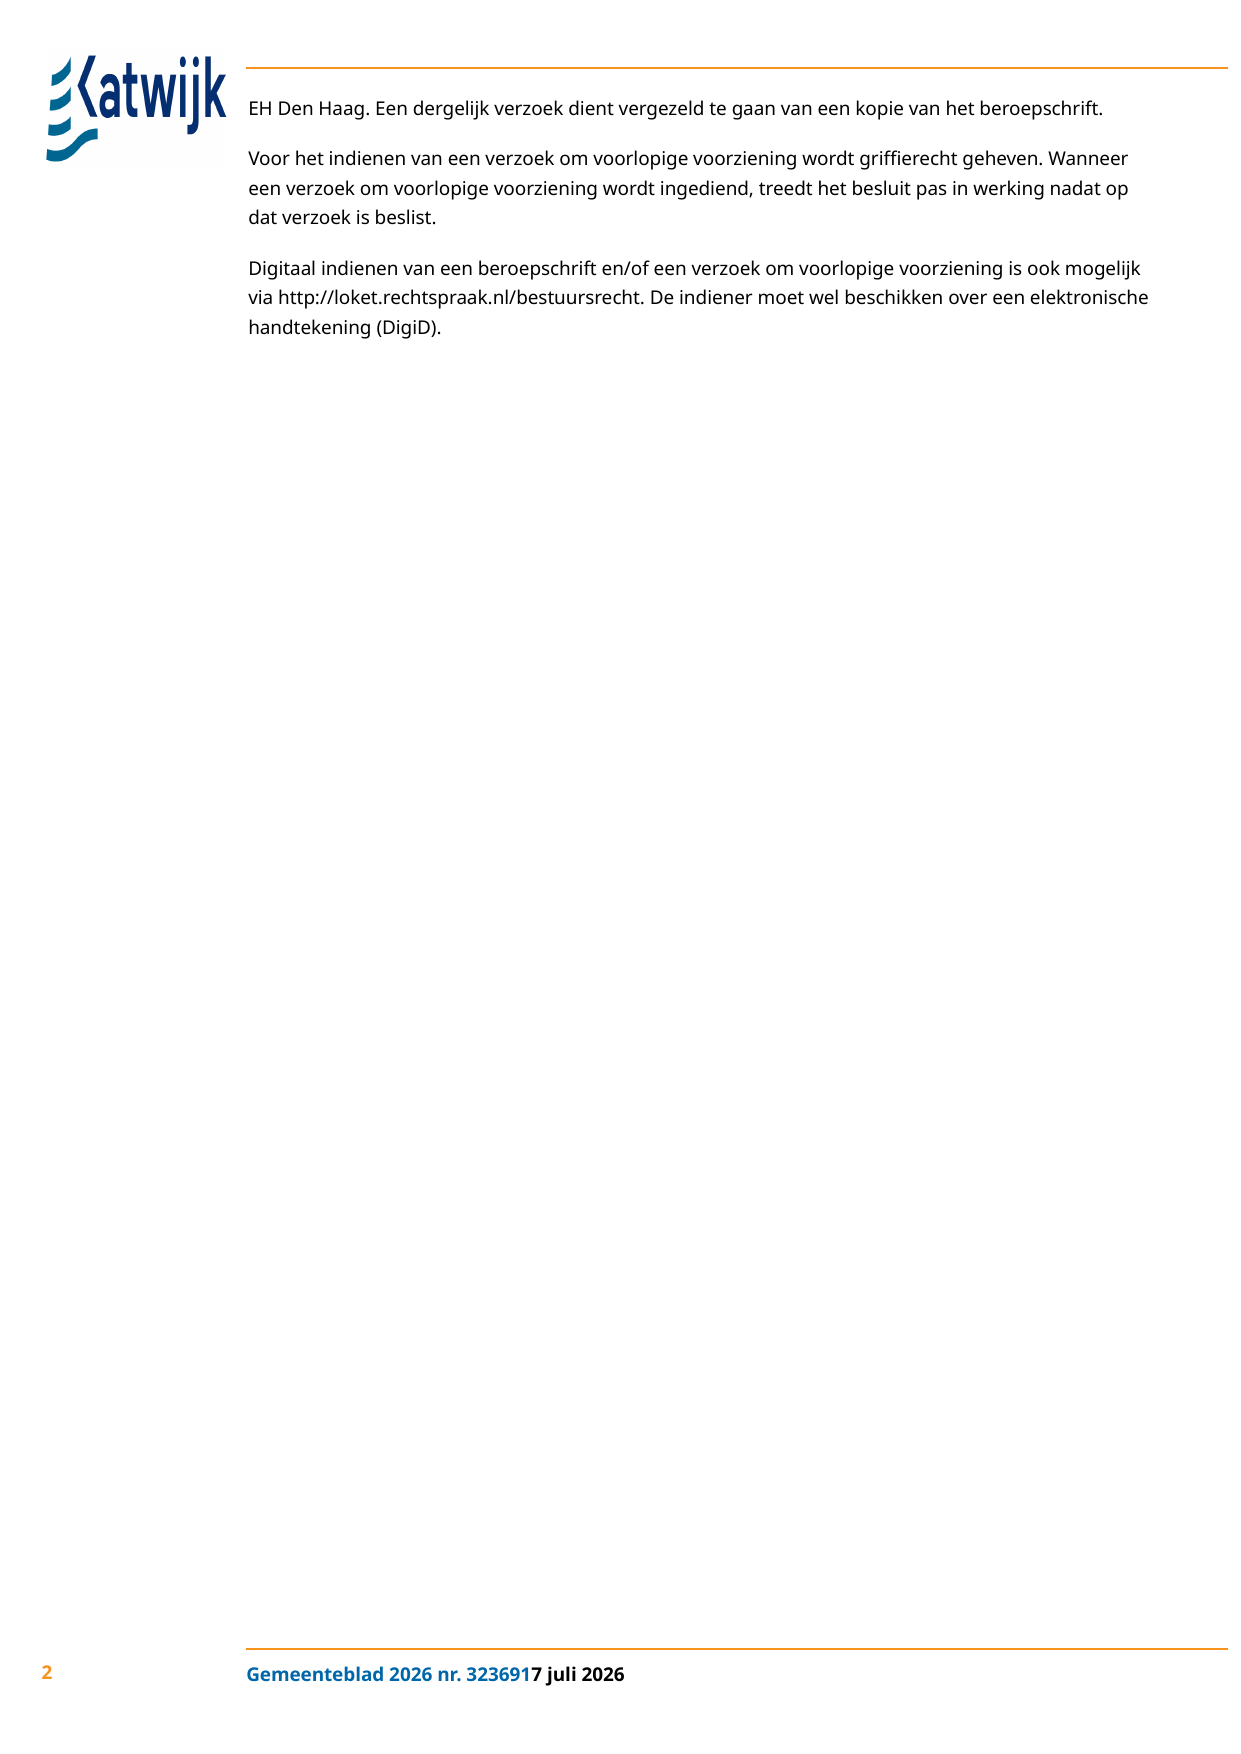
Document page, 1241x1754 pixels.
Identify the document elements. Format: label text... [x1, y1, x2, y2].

picture [41, 47, 231, 172]
text EH Den Haag. Een dergelijk verzoek dient vergezeld te gaan van een kopie van het beroepschrift. [248, 95, 1152, 121]
text Digitaal indienen van een beroepschrift en/of een verzoek om voorlopige voorziening is ook mogelijk via http://loket.rechtspraak.nl/bestuursrecht. De indiener moet wel beschikken over een elektronische handtekening (DigiD). [248, 255, 1152, 340]
text Voor het indienen van een verzoek om voorlopige voorziening wordt griffierecht geheven. Wanneer een verzoek om voorlopige voorziening wordt ingediend, treedt het besluit pas in werking nadat op dat verzoek is beslist. [248, 145, 1152, 230]
